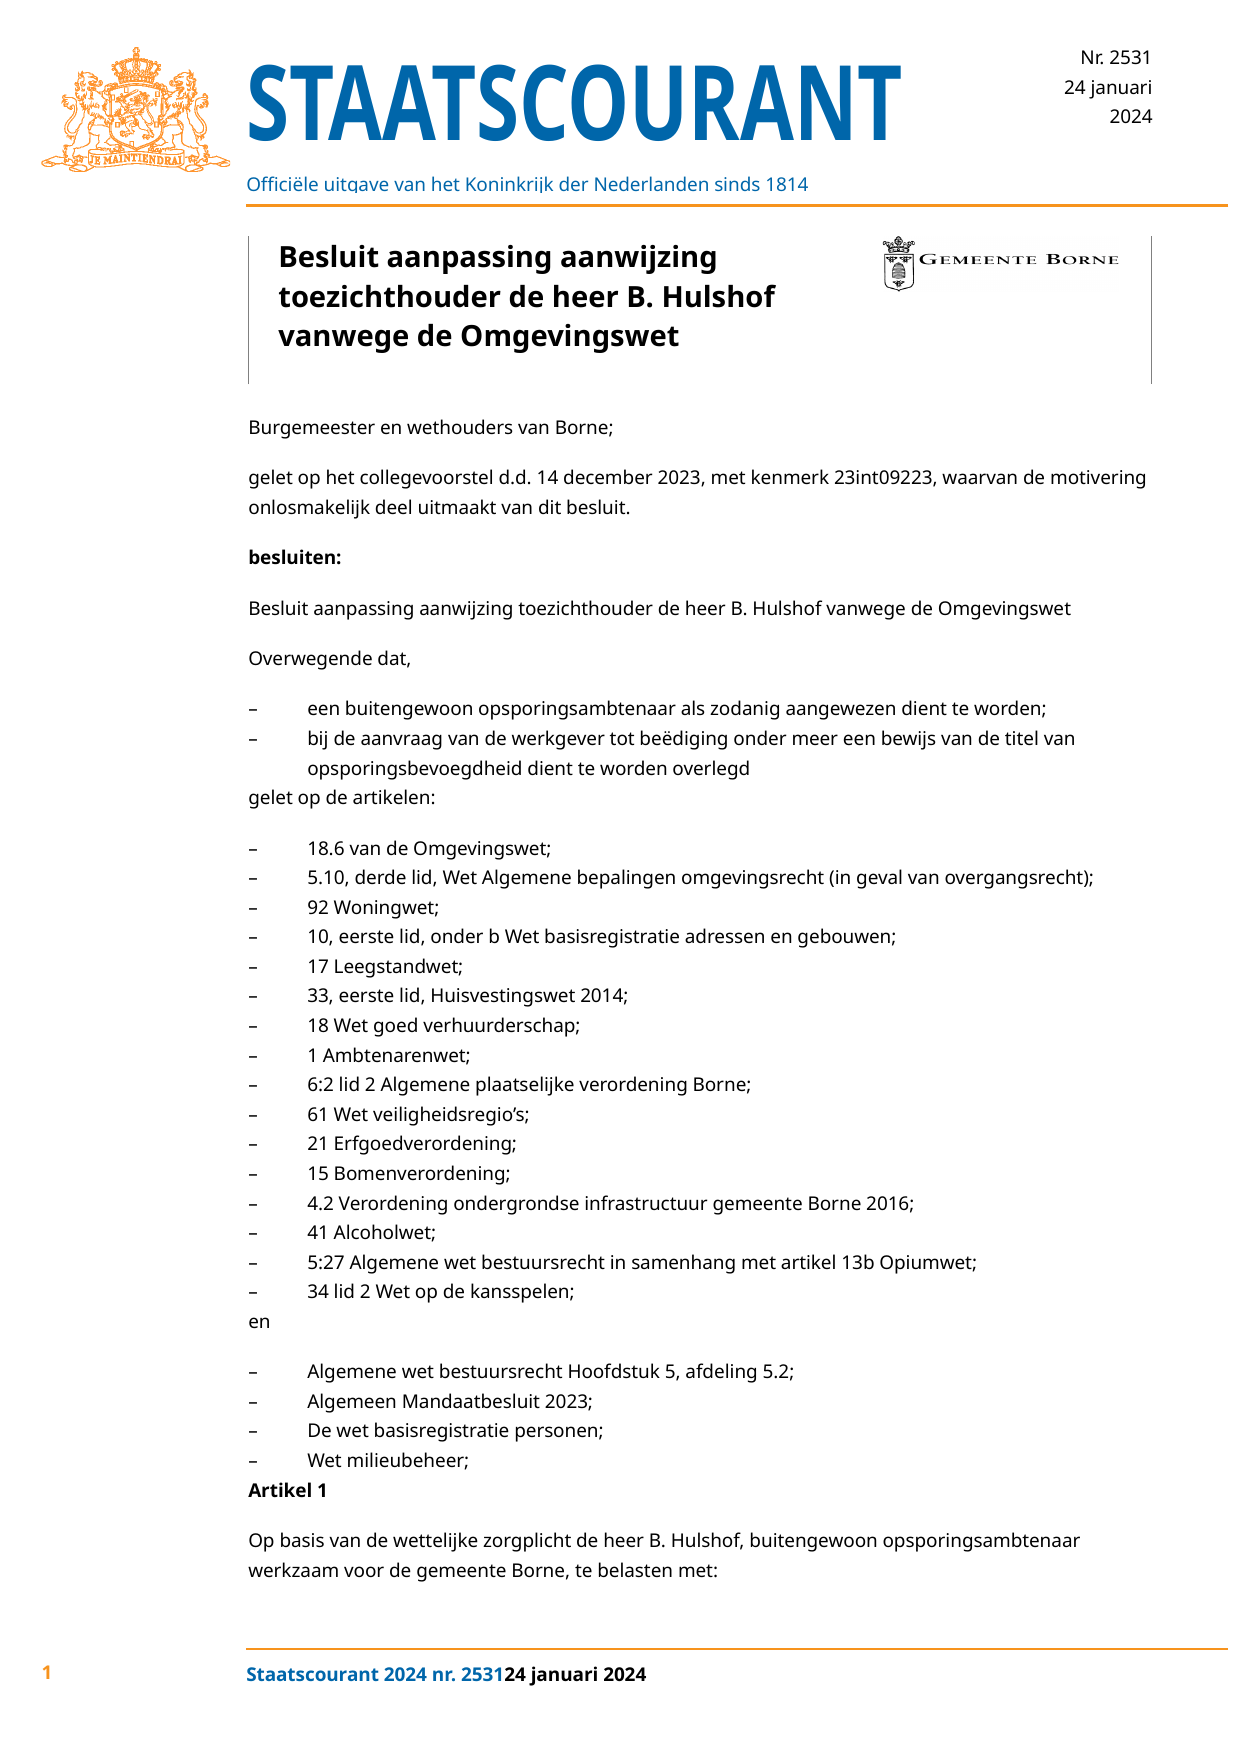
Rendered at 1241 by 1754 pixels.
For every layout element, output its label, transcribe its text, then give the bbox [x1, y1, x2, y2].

picture [882, 236, 1119, 292]
list 4.2 Verordening ondergrondse infrastructuur gemeente Borne 2016; [248, 1190, 1152, 1216]
list 5.10, derde lid, Wet Algemene bepalingen omgevingsrecht (in geval van overgangsrecht); [248, 864, 1152, 890]
text Overwegende dat, [248, 645, 1152, 671]
picture [41, 47, 231, 172]
text en [248, 1308, 1152, 1334]
table_header Besluit aanpassing aanwijzing toezichthouder de heer B. Hulshof vanwege de Omgevingswet [249, 236, 850, 384]
list 61 Wet veiligheidsregio’s; [248, 1101, 1152, 1127]
list 5:27 Algemene wet bestuursrecht in samenhang met artikel 13b Opiumwet; [248, 1249, 1152, 1275]
table_header [850, 236, 1151, 384]
text gelet op de artikelen: [248, 784, 1152, 810]
text Artikel 1 [248, 1477, 1152, 1503]
list 6:2 lid 2 Algemene plaatselijke verordening Borne; [248, 1071, 1152, 1097]
list Algemene wet bestuursrecht Hoofdstuk 5, afdeling 5.2; [248, 1358, 1152, 1384]
list 18 Wet goed verhuurderschap; [248, 1012, 1152, 1038]
text Op basis van de wettelijke zorgplicht de heer B. Hulshof, buitengewoon opsporingsambtenaar werkzaam voor de gemeente Borne, te belasten met: [248, 1527, 1152, 1583]
list 15 Bomenverordening; [248, 1160, 1152, 1186]
list 10, eerste lid, onder b Wet basisregistratie adressen en gebouwen; [248, 923, 1152, 949]
list 17 Leegstandwet; [248, 953, 1152, 979]
list Algemeen Mandaatbesluit 2023; [248, 1388, 1152, 1414]
list Wet milieubeheer; [248, 1447, 1152, 1473]
list 41 Alcoholwet; [248, 1219, 1152, 1245]
list 33, eerste lid, Huisvestingswet 2014; [248, 983, 1152, 1008]
list bij de aanvraag van de werkgever tot beëdiging onder meer een bewijs van de titel van opsporingsbevoegdheid dient te worden overlegd [248, 725, 1152, 781]
list 92 Woningwet; [248, 894, 1152, 920]
text Burgemeester en wethouders van Borne; [248, 414, 1152, 440]
text besluiten: [248, 544, 1152, 570]
list 18.6 van de Omgevingswet; [248, 835, 1152, 861]
list De wet basisregistratie personen; [248, 1418, 1152, 1443]
list 34 lid 2 Wet op de kansspelen; [248, 1278, 1152, 1304]
text gelet op het collegevoorstel d.d. 14 december 2023, met kenmerk 23int09223, waarvan de motivering onlosmakelijk deel uitmaakt van dit besluit. [248, 464, 1152, 520]
list 21 Erfgoedverordening; [248, 1131, 1152, 1156]
text Besluit aanpassing aanwijzing toezichthouder de heer B. Hulshof vanwege de Omgevingswet [248, 595, 1152, 621]
list 1 Ambtenarenwet; [248, 1042, 1152, 1068]
list een buitengewoon opsporingsambtenaar als zodanig aangewezen dient te worden; [248, 696, 1152, 721]
